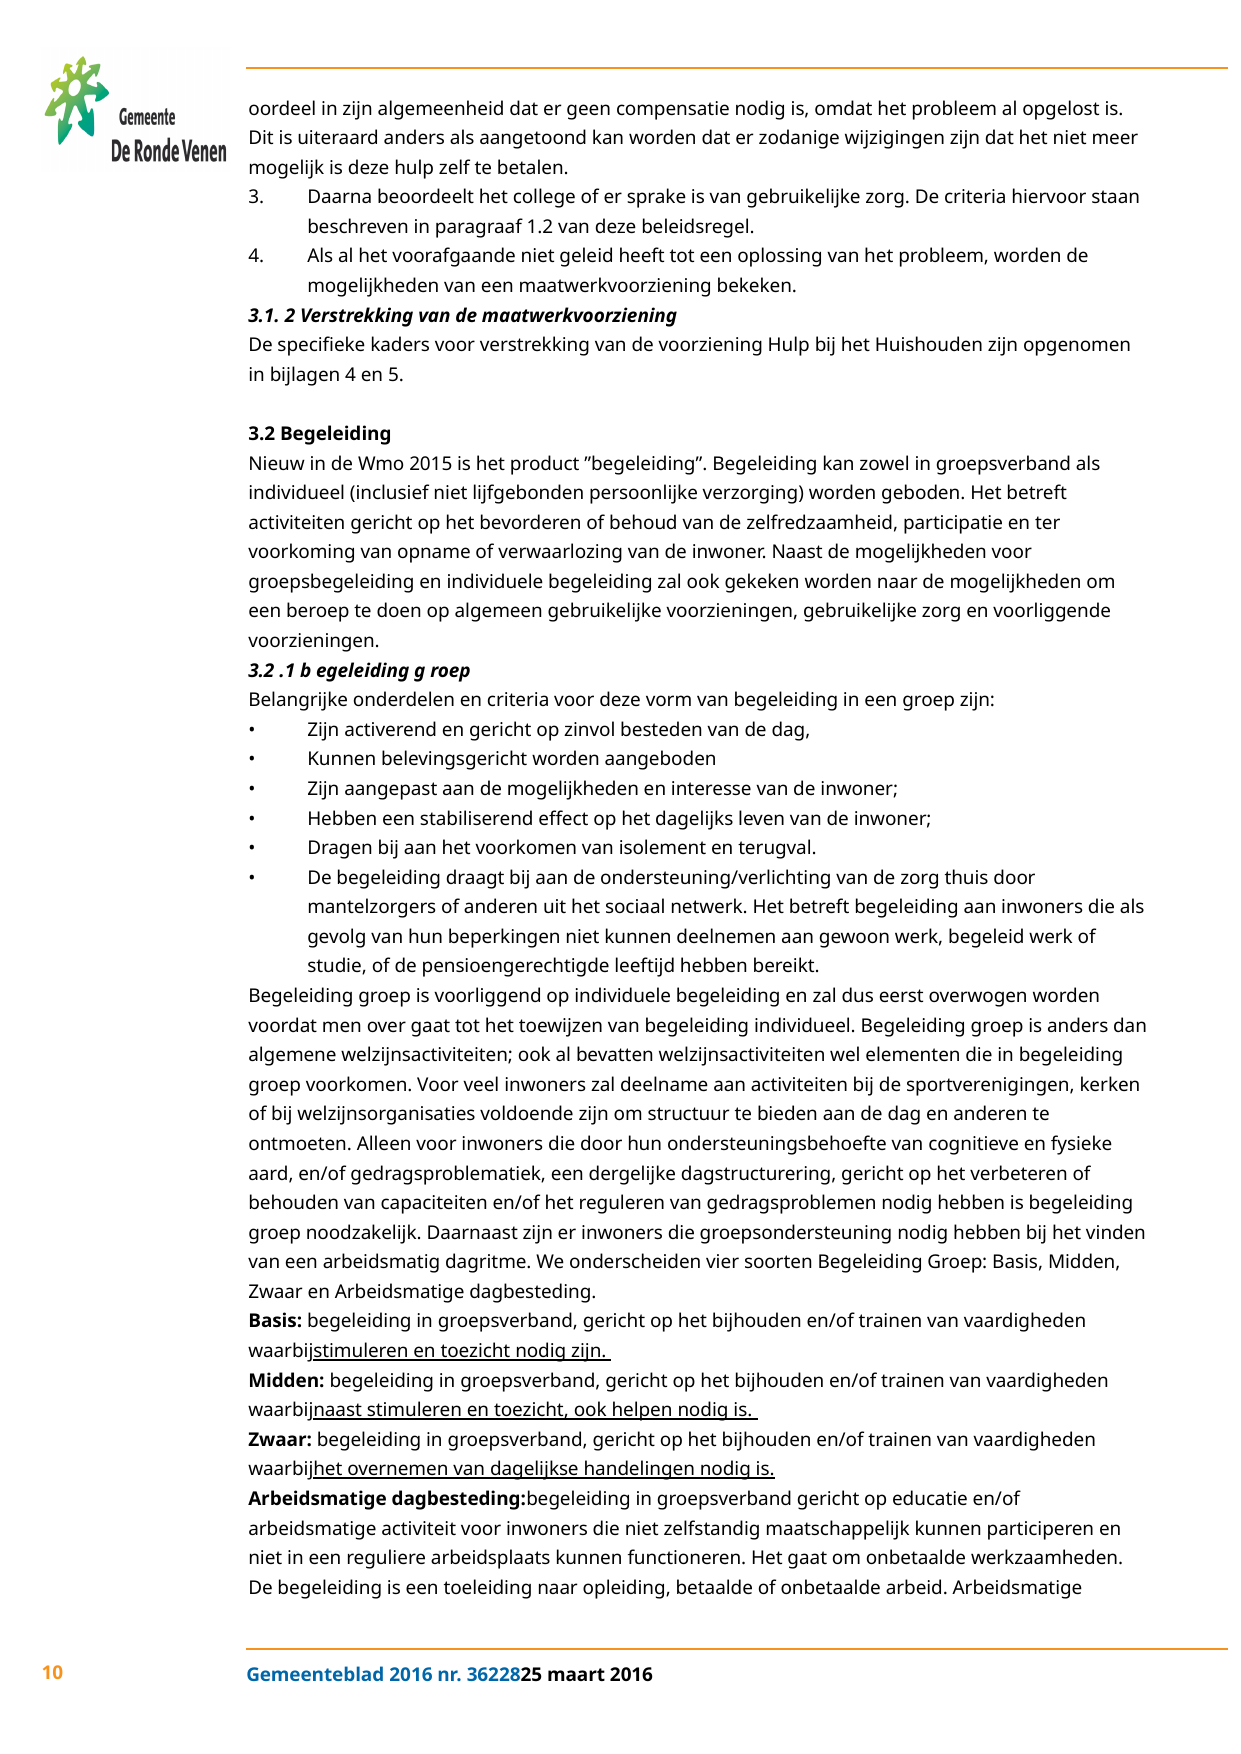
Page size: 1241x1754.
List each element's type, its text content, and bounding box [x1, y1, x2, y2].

text 3.1. 2 Verstrekking van de maatwerkvoorziening [248, 302, 1152, 328]
text 3.2 .1 b egeleiding g roep [248, 657, 1152, 683]
text Zwaar: begeleiding in groepsverband, gericht op het bijhouden en/of trainen van vaardigheden waarbijhet overnemen van dagelijkse handelingen nodig is. [248, 1426, 1152, 1481]
list Zijn activerend en gericht op zinvol besteden van de dag, [248, 716, 1152, 742]
text Nieuw in de Wmo 2015 is het product ”begeleiding”. Begeleiding kan zowel in groepsverband als individueel (inclusief niet lijfgebonden persoonlijke verzorging) worden geboden. Het betreft activiteiten gericht op het bevorderen of behoud van de zelfredzaamheid, participatie en ter voorkoming van opname of verwaarlozing van de inwoner. Naast de mogelijkheden voor groepsbegeleiding en individuele begeleiding zal ook gekeken worden naar de mogelijkheden om een beroep te doen op algemeen gebruikelijke voorzieningen, gebruikelijke zorg en voorliggende voorzieningen. [248, 450, 1152, 653]
text Midden: begeleiding in groepsverband, gericht op het bijhouden en/of trainen van vaardigheden waarbijnaast stimuleren en toezicht, ook helpen nodig is. [248, 1367, 1152, 1422]
list Zijn aangepast aan de mogelijkheden en interesse van de inwoner; [248, 775, 1152, 801]
list Dragen bij aan het voorkomen van isolement en terugval. [248, 834, 1152, 860]
text Basis: begeleiding in groepsverband, gericht op het bijhouden en/of trainen van vaardigheden waarbijstimuleren en toezicht nodig zijn. [248, 1308, 1152, 1363]
text Belangrijke onderdelen en criteria voor deze vorm van begeleiding in een groep zijn: [248, 686, 1152, 712]
text oordeel in zijn algemeenheid dat er geen compensatie nodig is, omdat het probleem al opgelost is. Dit is uiteraard anders als aangetoond kan worden dat er zodanige wijzigingen zijn dat het niet meer mogelijk is deze hulp zelf te betalen. [248, 95, 1152, 180]
list Daarna beoordeelt het college of er sprake is van gebruikelijke zorg. De criteria hiervoor staan beschreven in paragraaf 1.2 van deze beleidsregel. [248, 183, 1152, 239]
text De specifieke kaders voor verstrekking van de voorziening Hulp bij het Huishouden zijn opgenomen in bijlagen 4 en 5. [248, 331, 1152, 387]
list Kunnen belevingsgericht worden aangeboden [248, 746, 1152, 771]
text 3.2 Begeleiding [248, 420, 1152, 446]
text Begeleiding groep is voorliggend op individuele begeleiding en zal dus eerst overwogen worden voordat men over gaat tot het toewijzen van begeleiding individueel. Begeleiding groep is anders dan algemene welzijnsactiviteiten; ook al bevatten welzijnsactiviteiten wel elementen die in begeleiding groep voorkomen. Voor veel inwoners zal deelname aan activiteiten bij de sportverenigingen, kerken of bij welzijnsorganisaties voldoende zijn om structuur te bieden aan de dag en anderen te ontmoeten. Alleen voor inwoners die door hun ondersteuningsbehoefte van cognitieve en fysieke aard, en/of gedragsproblematiek, een dergelijke dagstructurering, gericht op het verbeteren of behouden van capaciteiten en/of het reguleren van gedragsproblemen nodig hebben is begeleiding groep noodzakelijk. Daarnaast zijn er inwoners die groepsondersteuning nodig hebben bij het vinden van een arbeidsmatig dagritme. We onderscheiden vier soorten Begeleiding Groep: Basis, Midden, Zwaar en Arbeidsmatige dagbesteding. [248, 982, 1152, 1304]
picture [41, 47, 231, 172]
list De begeleiding draagt bij aan de ondersteuning/verlichting van de zorg thuis door mantelzorgers of anderen uit het sociaal netwerk. Het betreft begeleiding aan inwoners die als gevolg van hun beperkingen niet kunnen deelnemen aan gewoon werk, begeleid werk of studie, of de pensioengerechtigde leeftijd hebben bereikt. [248, 864, 1152, 978]
list Hebben een stabiliserend effect op het dagelijks leven van de inwoner; [248, 805, 1152, 831]
list Als al het voorafgaande niet geleid heeft tot een oplossing van het probleem, worden de mogelijkheden van een maatwerkvoorziening bekeken. [248, 243, 1152, 298]
text Arbeidsmatige dagbesteding:begeleiding in groepsverband gericht op educatie en/of arbeidsmatige activiteit voor inwoners die niet zelfstandig maatschappelijk kunnen participeren en niet in een reguliere arbeidsplaats kunnen functioneren. Het gaat om onbetaalde werkzaamheden. De begeleiding is een toeleiding naar opleiding, betaalde of onbetaalde arbeid. Arbeidsmatige [248, 1485, 1152, 1600]
